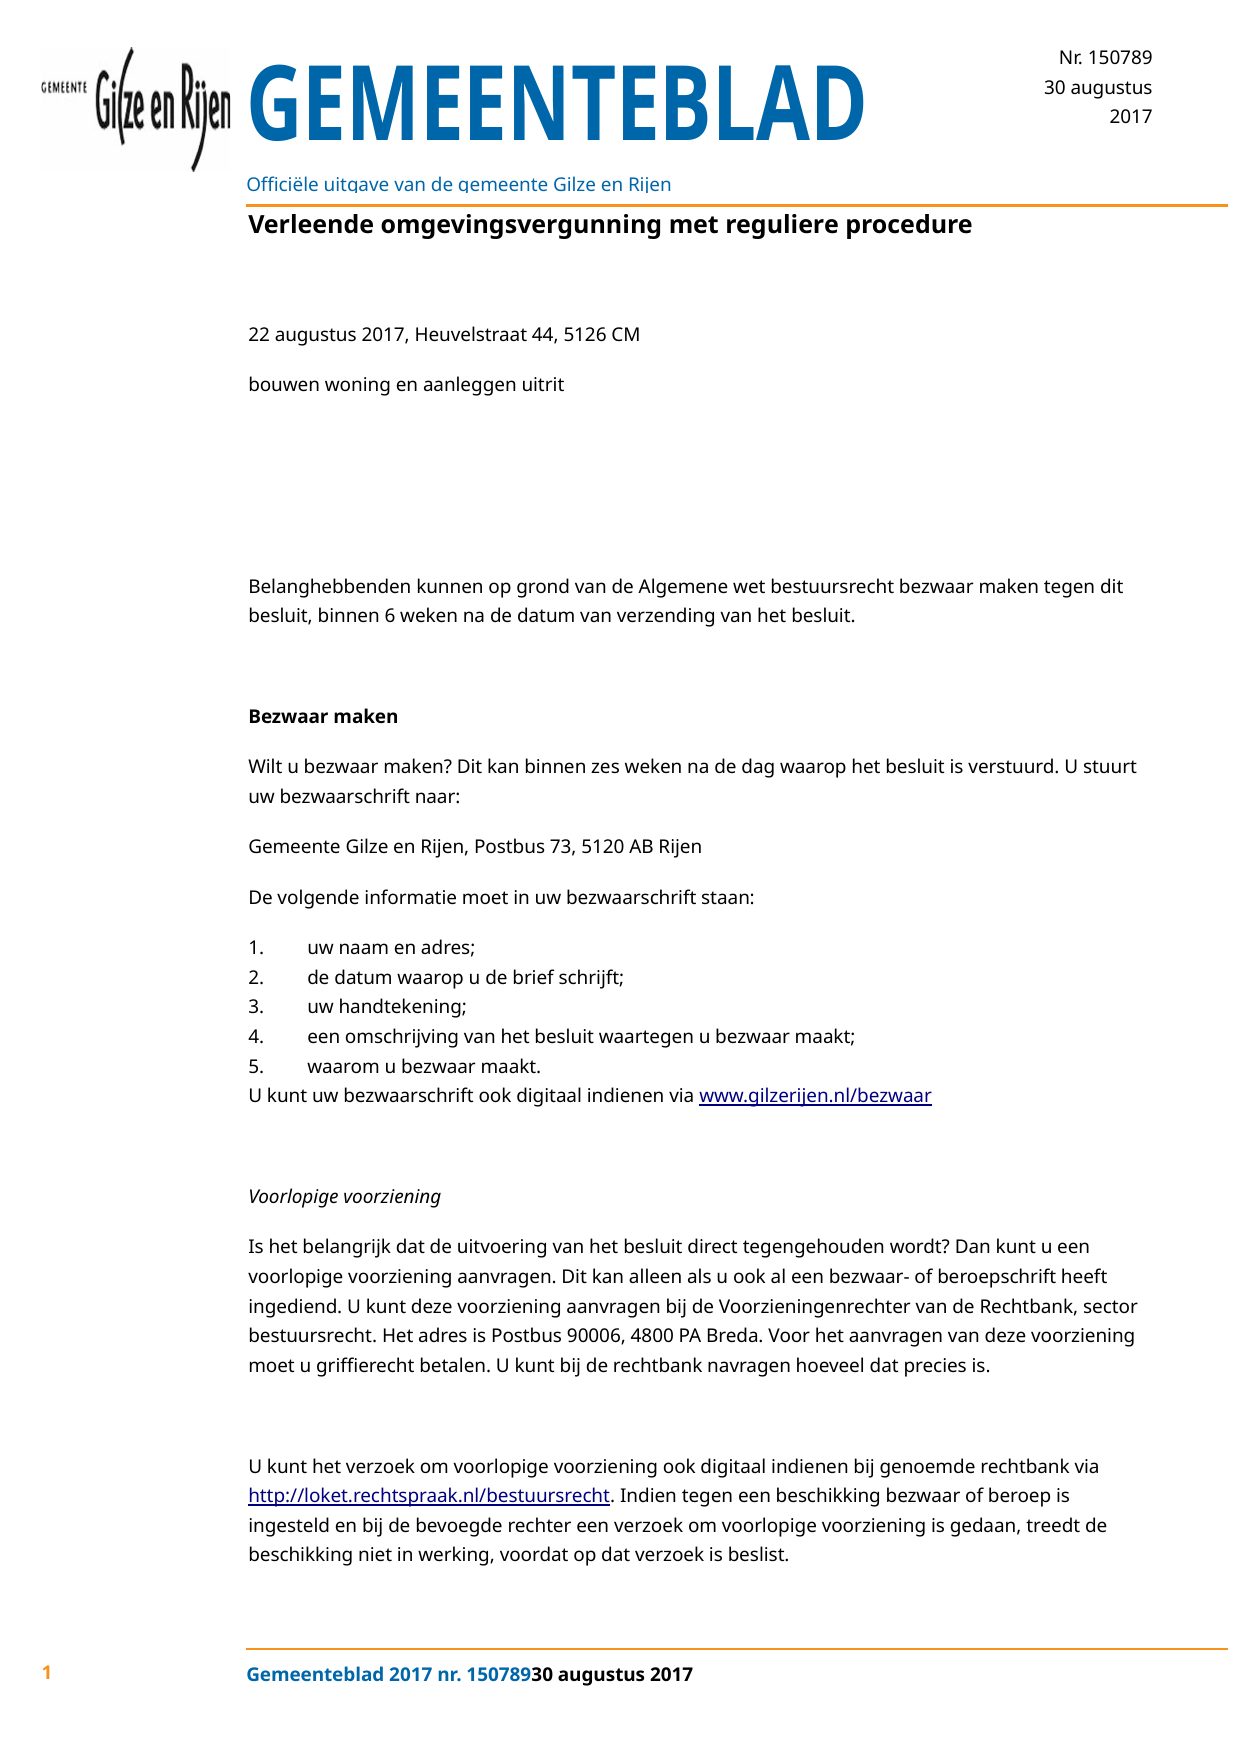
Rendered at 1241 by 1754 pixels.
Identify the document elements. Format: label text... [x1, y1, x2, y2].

list uw handtekening; [248, 994, 1152, 1019]
text bouwen woning en aanleggen uitrit [248, 371, 1152, 397]
text U kunt het verzoek om voorlopige voorziening ook digitaal indienen bij genoemde rechtbank via http://loket.rechtspraak.nl/bestuursrecht. Indien tegen een beschikking bezwaar of beroep is ingesteld en bij de bevoegde rechter een verzoek om voorlopige voorziening is gedaan, treedt de beschikking niet in werking, voordat op dat verzoek is beslist. [248, 1453, 1152, 1567]
text Bezwaar maken [248, 703, 1152, 729]
text Voorlopige voorziening [248, 1183, 1152, 1209]
text Wilt u bezwaar maken? Dit kan binnen zes weken na de dag waarop het besluit is verstuurd. U stuurt uw bezwaarschrift naar: [248, 754, 1152, 809]
picture [41, 47, 231, 172]
text Is het belangrijk dat de uitvoering van het besluit direct tegengehouden wordt? Dan kunt u een voorlopige voorziening aanvragen. Dit kan alleen als u ook al een bezwaar- of beroepschrift heeft ingediend. U kunt deze voorziening aanvragen bij de Voorzieningenrechter van de Rechtbank, sector bestuursrecht. Het adres is Postbus 90006, 4800 PA Breda. Voor het aanvragen van deze voorziening moet u griffierecht betalen. U kunt bij de rechtbank navragen hoeveel dat precies is. [248, 1234, 1152, 1378]
text De volgende informatie moet in uw bezwaarschrift staan: [248, 884, 1152, 910]
list uw naam en adres; [248, 934, 1152, 960]
list waarom u bezwaar maakt. [248, 1053, 1152, 1078]
list de datum waarop u de brief schrijft; [248, 964, 1152, 990]
text Belanghebbenden kunnen op grond van de Algemene wet bestuursrecht bezwaar maken tegen dit besluit, binnen 6 weken na de datum van verzending van het besluit. [248, 573, 1152, 628]
text Gemeente Gilze en Rijen, Postbus 73, 5120 AB Rijen [248, 834, 1152, 859]
text U kunt uw bezwaarschrift ook digitaal indienen via www.gilzerijen.nl/bezwaar [248, 1082, 1152, 1108]
text Verleende omgevingsvergunning met reguliere procedure [248, 207, 1152, 241]
text 22 augustus 2017, Heuvelstraat 44, 5126 CM [248, 321, 1152, 346]
list een omschrijving van het besluit waartegen u bezwaar maakt; [248, 1023, 1152, 1049]
